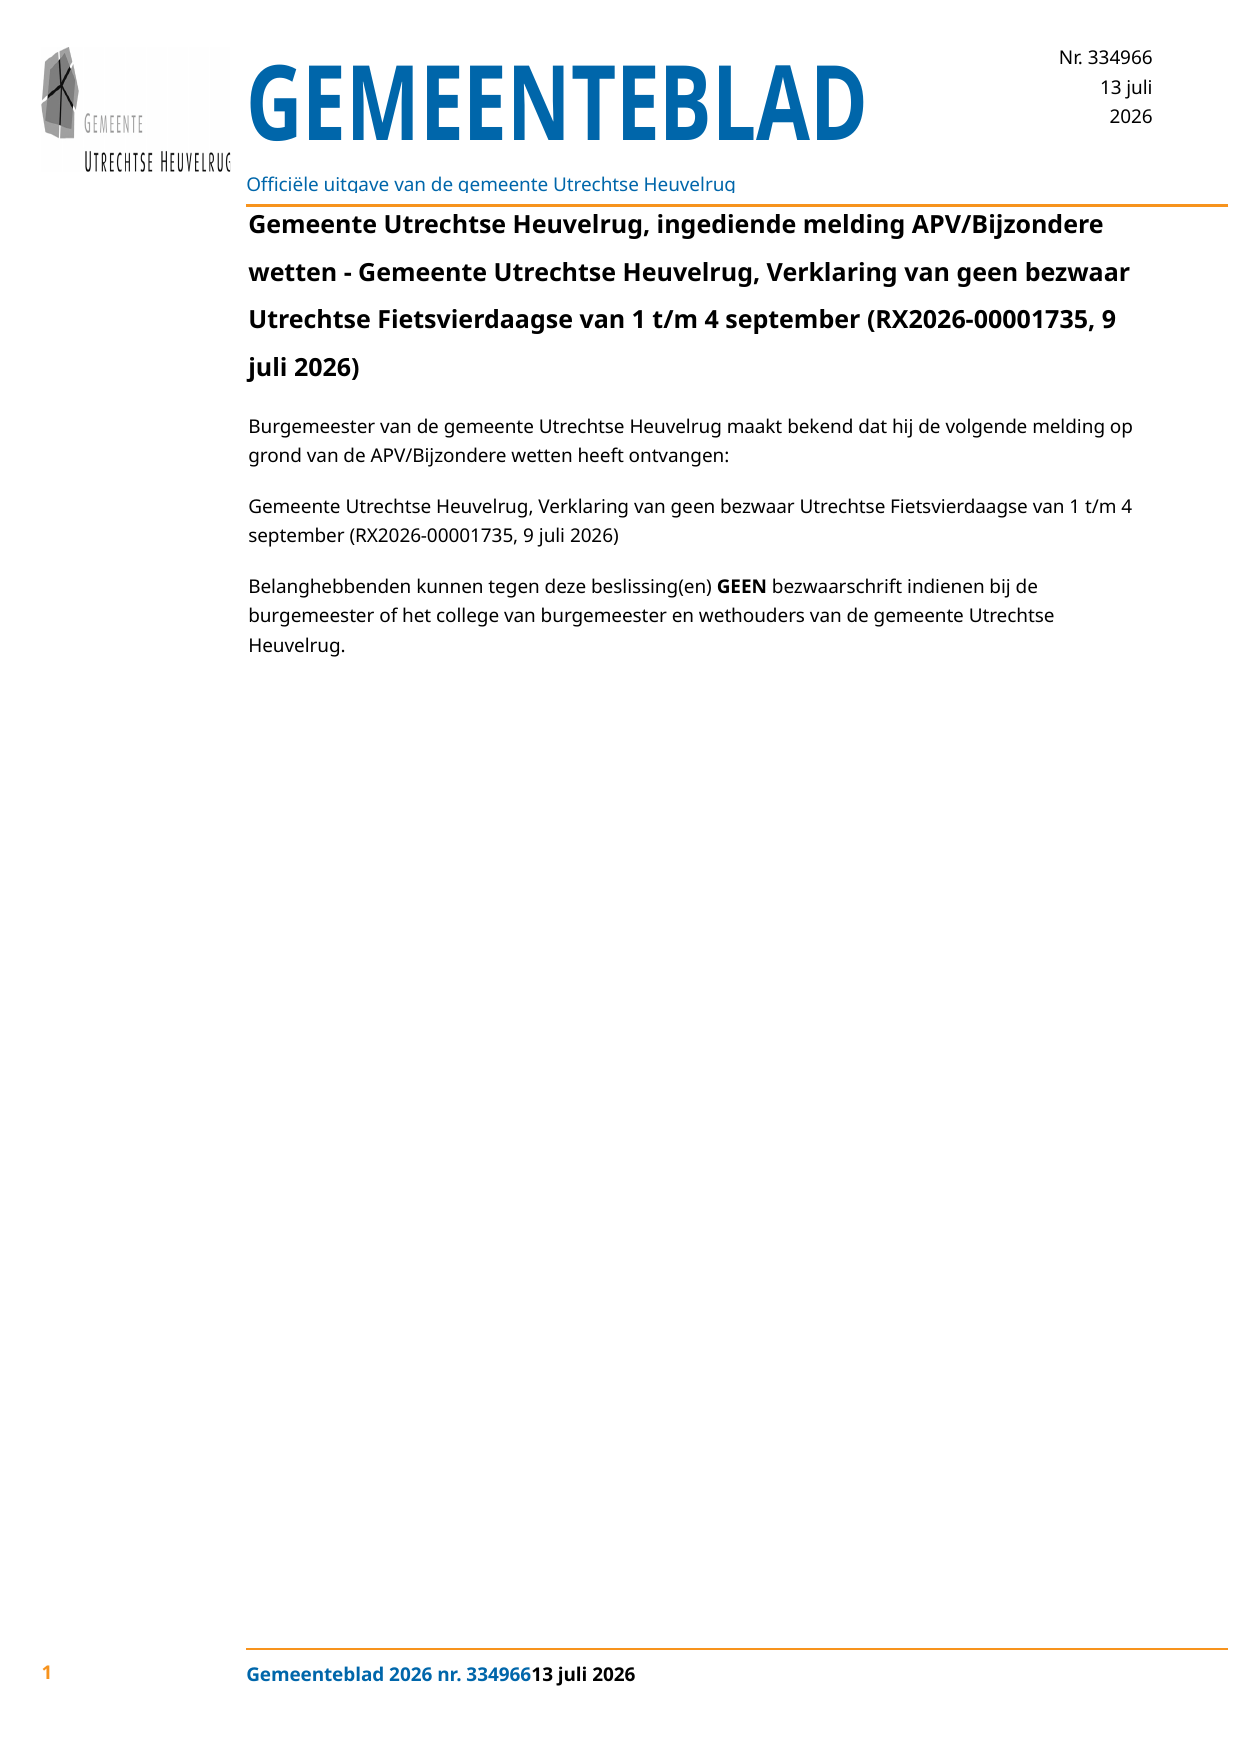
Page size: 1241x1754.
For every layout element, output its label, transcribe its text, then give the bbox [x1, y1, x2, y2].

text Gemeente Utrechtse Heuvelrug, Verklaring van geen bezwaar Utrechtse Fietsvierdaagse van 1 t/m 4 september (RX2026-00001735, 9 juli 2026) [248, 493, 1152, 548]
picture [41, 47, 231, 172]
text Burgemeester van de gemeente Utrechtse Heuvelrug maakt bekend dat hij de volgende melding op grond van de APV/Bijzondere wetten heeft ontvangen: [248, 413, 1152, 468]
text Belanghebbenden kunnen tegen deze beslissing(en) GEEN bezwaarschrift indienen bij de burgemeester of het college van burgemeester en wethouders van de gemeente Utrechtse Heuvelrug. [248, 573, 1152, 658]
text Gemeente Utrechtse Heuvelrug, ingediende melding APV/Bijzondere wetten - Gemeente Utrechtse Heuvelrug, Verklaring van geen bezwaar Utrechtse Fietsvierdaagse van 1 t/m 4 september (RX2026-00001735, 9 juli 2026) [248, 207, 1152, 384]
